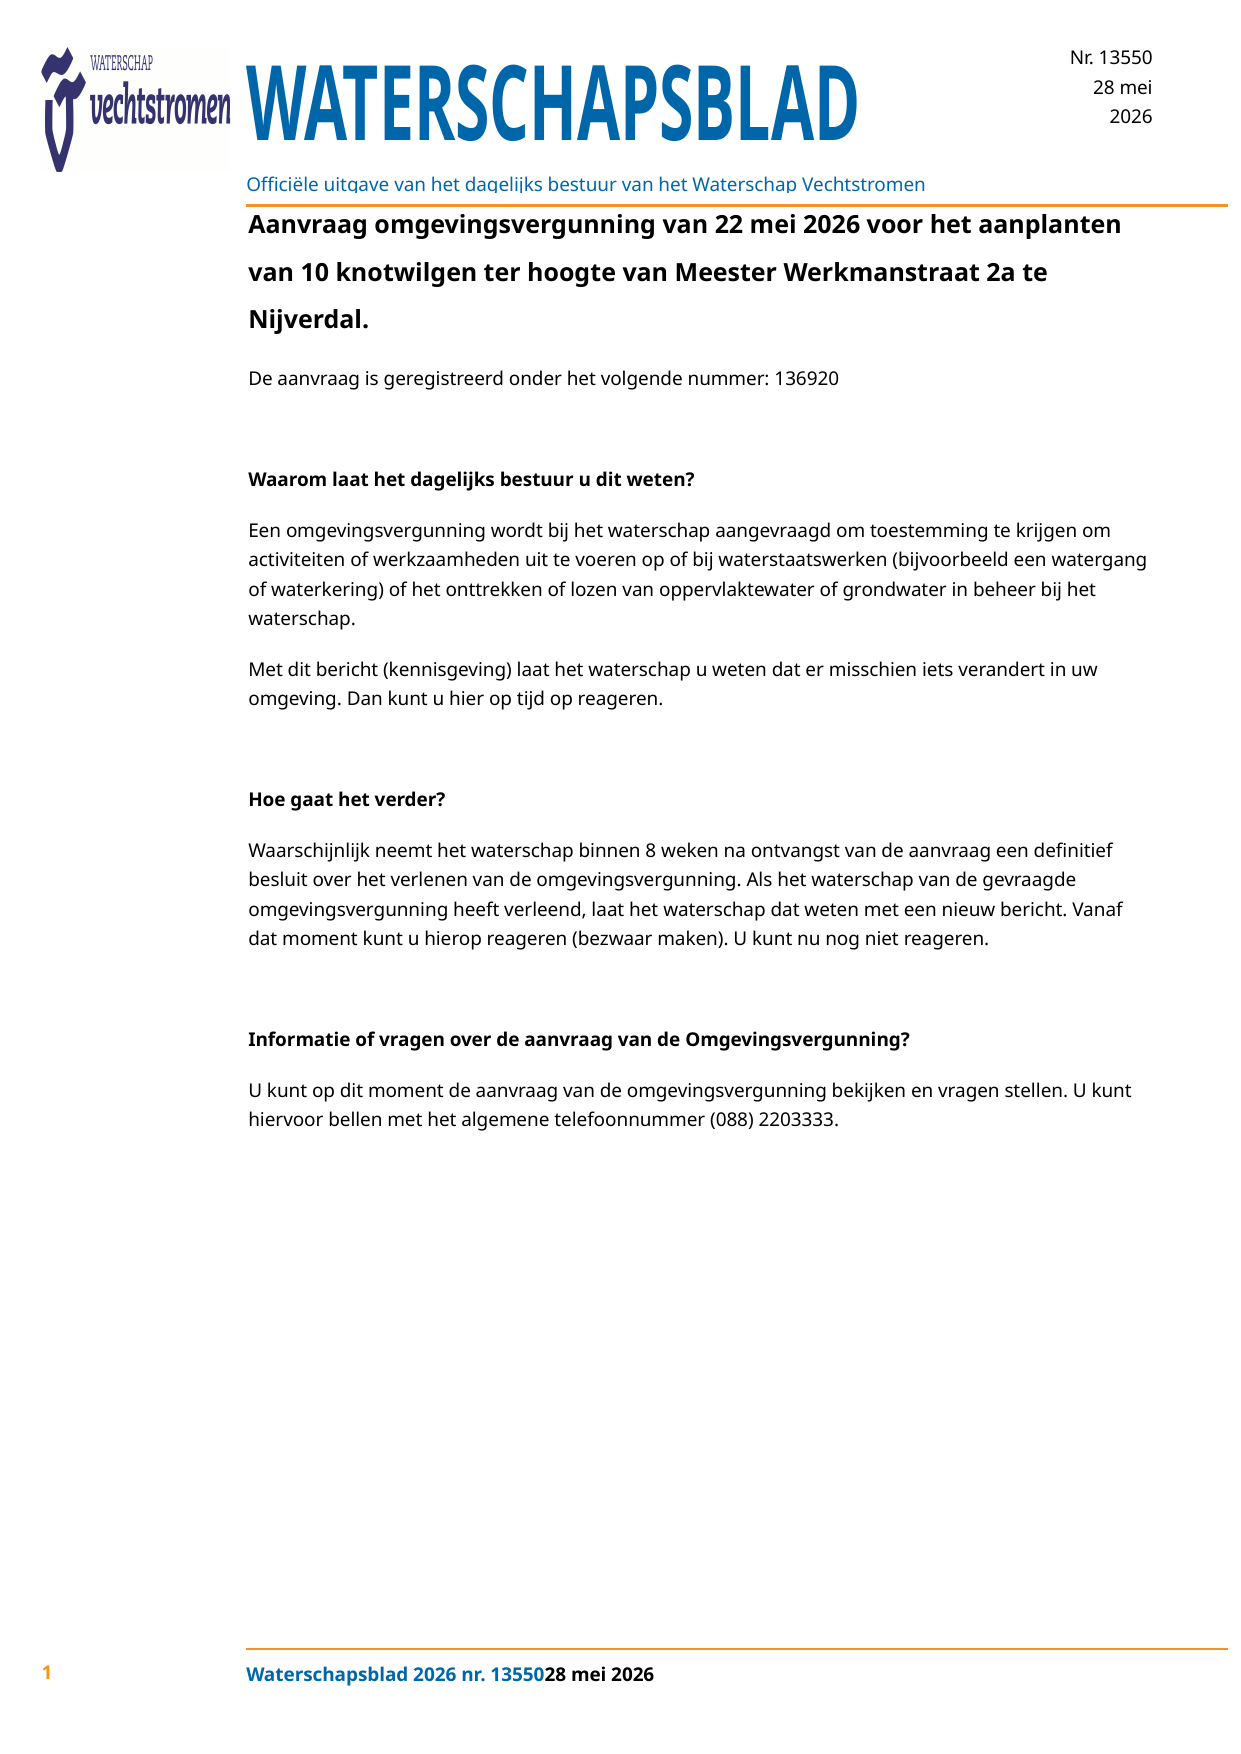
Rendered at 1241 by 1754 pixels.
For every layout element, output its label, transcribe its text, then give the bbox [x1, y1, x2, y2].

text Hoe gaat het verder? [248, 786, 1152, 812]
text U kunt op dit moment de aanvraag van de omgevingsvergunning bekijken en vragen stellen. U kunt hiervoor bellen met het algemene telefoonnummer (088) 2203333. [248, 1077, 1152, 1132]
picture [41, 47, 231, 172]
text Waarschijnlijk neemt het waterschap binnen 8 weken na ontvangst van de aanvraag een definitief besluit over het verlenen van de omgevingsvergunning. Als het waterschap van de gevraagde omgevingsvergunning heeft verleend, laat het waterschap dat weten met een nieuw bericht. Vanaf dat moment kunt u hierop reageren (bezwaar maken). U kunt nu nog niet reageren. [248, 837, 1152, 951]
text De aanvraag is geregistreerd onder het volgende nummer: 136920 [248, 366, 1152, 391]
text Aanvraag omgevingsvergunning van 22 mei 2026 voor het aanplanten van 10 knotwilgen ter hoogte van Meester Werkmanstraat 2a te Nijverdal. [248, 207, 1152, 336]
text Informatie of vragen over de aanvraag van de Omgevingsvergunning? [248, 1026, 1152, 1052]
text Een omgevingsvergunning wordt bij het waterschap aangevraagd om toestemming te krijgen om activiteiten of werkzaamheden uit te voeren op of bij waterstaatswerken (bijvoorbeeld een watergang of waterkering) of het onttrekken of lozen van oppervlaktewater of grondwater in beheer bij het waterschap. [248, 517, 1152, 631]
text Waarom laat het dagelijks bestuur u dit weten? [248, 466, 1152, 492]
text Met dit bericht (kennisgeving) laat het waterschap u weten dat er misschien iets verandert in uw omgeving. Dan kunt u hier op tijd op reageren. [248, 656, 1152, 711]
